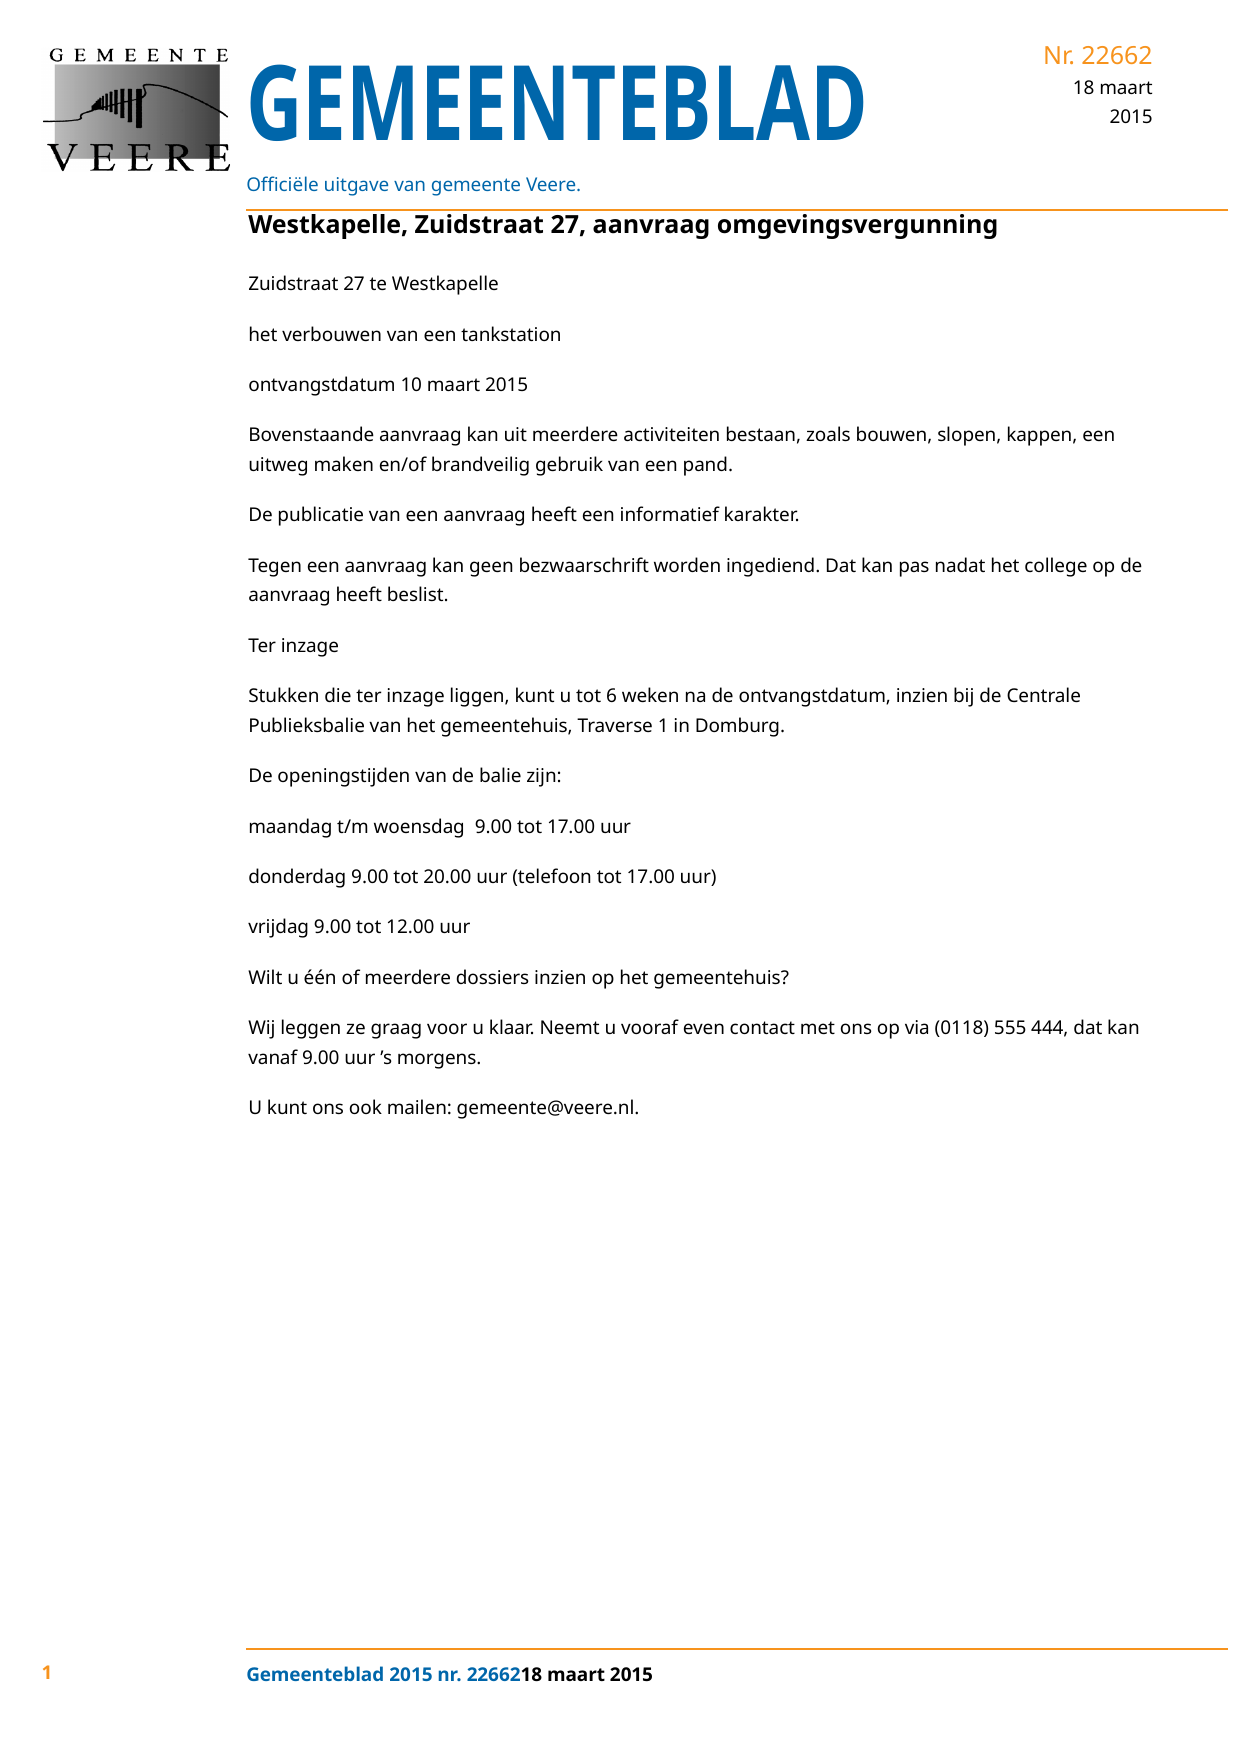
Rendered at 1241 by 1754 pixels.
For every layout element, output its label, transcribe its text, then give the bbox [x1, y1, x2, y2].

picture [41, 47, 231, 172]
text Wilt u één of meerdere dossiers inzien op het gemeentehuis? [248, 964, 1152, 990]
text De publicatie van een aanvraag heeft een informatief karakter. [248, 502, 1152, 527]
text Ter inzage [248, 632, 1152, 658]
text Zuidstraat 27 te Westkapelle [248, 270, 1152, 296]
text het verbouwen van een tankstation [248, 321, 1152, 346]
text Tegen een aanvraag kan geen bezwaarschrift worden ingediend. Dat kan pas nadat het college op de aanvraag heeft beslist. [248, 552, 1152, 607]
text ontvangstdatum 10 maart 2015 [248, 371, 1152, 397]
text donderdag 9.00 tot 20.00 uur (telefoon tot 17.00 uur) [248, 863, 1152, 889]
text Wij leggen ze graag voor u klaar. Neemt u vooraf even contact met ons op via (0118) 555 444, dat kan vanaf 9.00 uur ’s morgens. [248, 1014, 1152, 1070]
text Stukken die ter inzage liggen, kunt u tot 6 weken na de ontvangstdatum, inzien bij de Centrale Publieksbalie van het gemeentehuis, Traverse 1 in Domburg. [248, 682, 1152, 738]
text U kunt ons ook mailen: gemeente@veere.nl. [248, 1094, 1152, 1120]
text Bovenstaande aanvraag kan uit meerdere activiteiten bestaan, zoals bouwen, slopen, kappen, een uitweg maken en/of brandveilig gebruik van een pand. [248, 422, 1152, 477]
text De openingstijden van de balie zijn: [248, 762, 1152, 788]
text Westkapelle, Zuidstraat 27, aanvraag omgevingsvergunning [248, 211, 1152, 241]
text maandag t/m woensdag 9.00 tot 17.00 uur [248, 813, 1152, 838]
text vrijdag 9.00 tot 12.00 uur [248, 914, 1152, 939]
